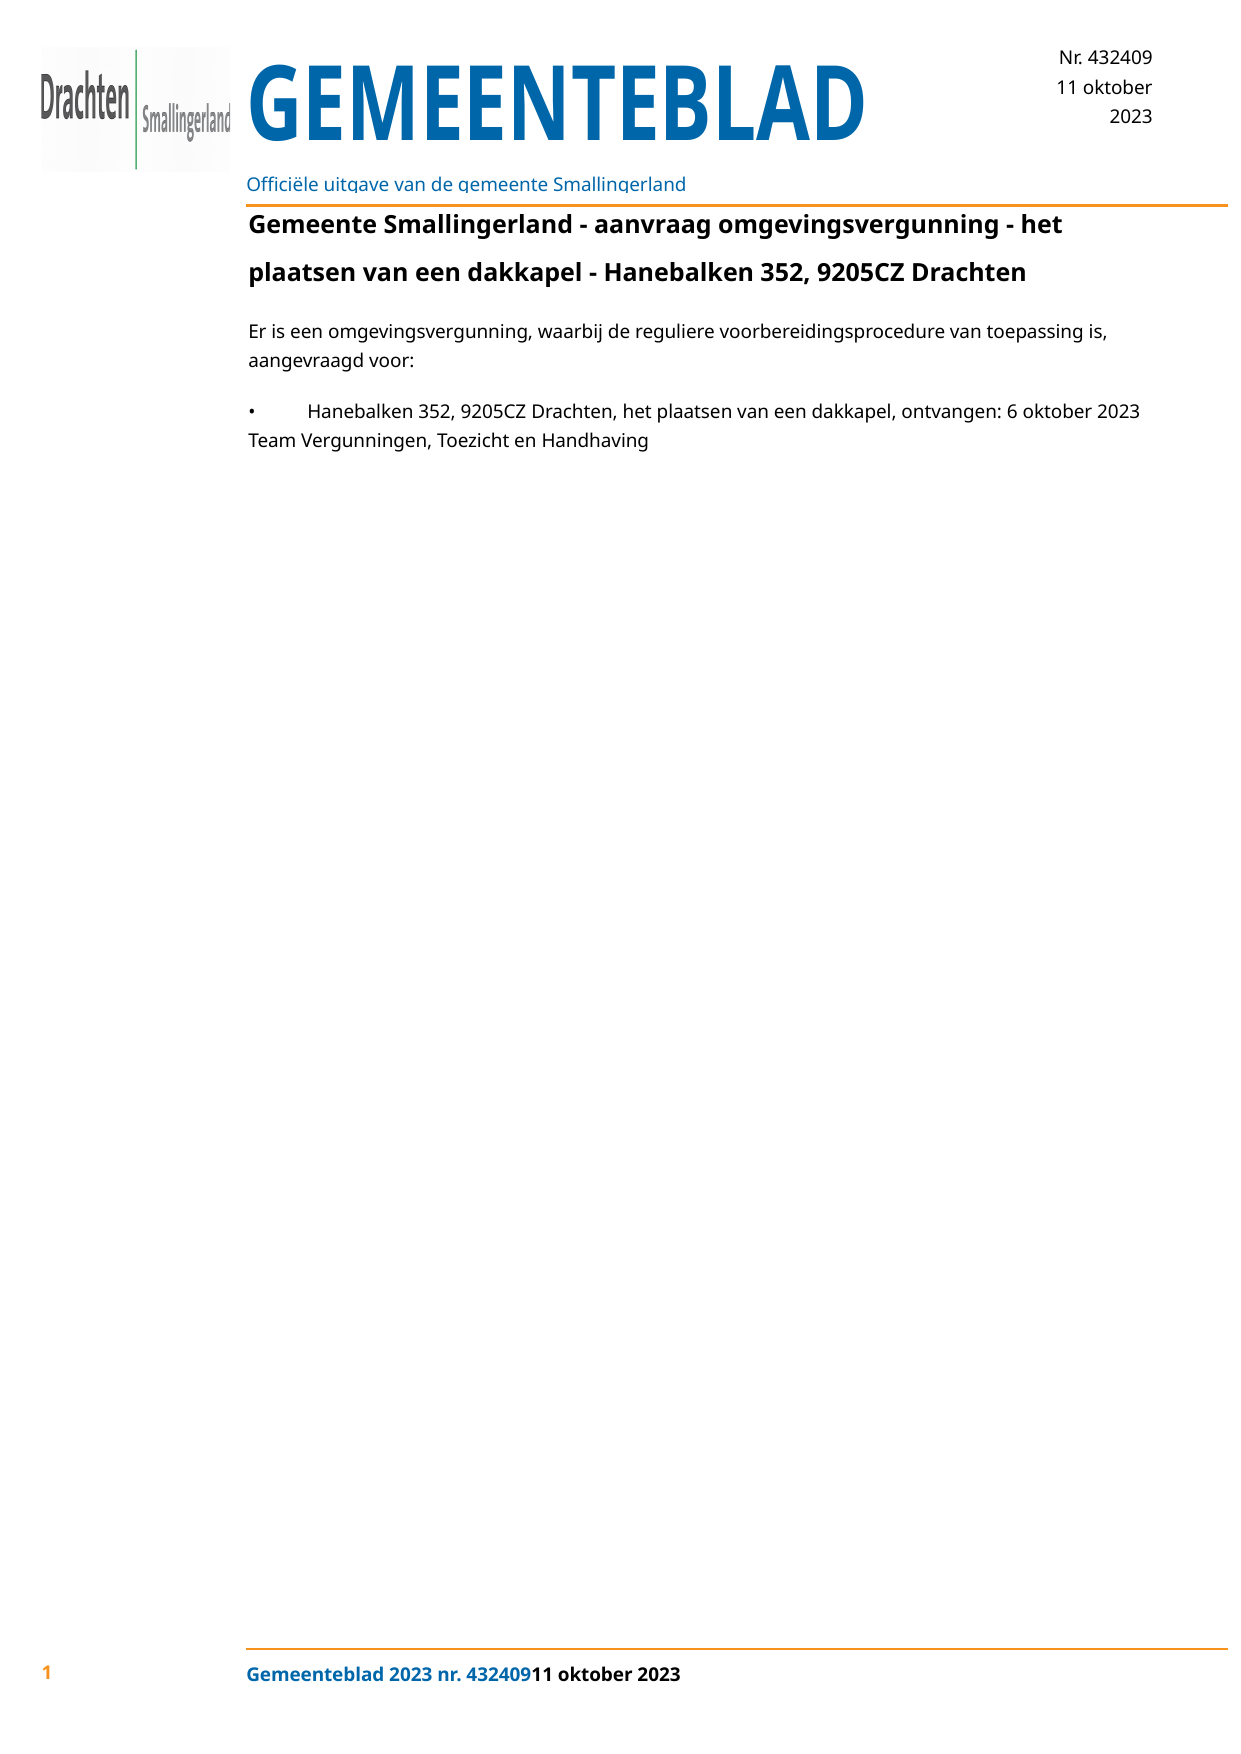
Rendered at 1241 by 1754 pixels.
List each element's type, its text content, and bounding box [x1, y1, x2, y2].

text Er is een omgevingsvergunning, waarbij de reguliere voorbereidingsprocedure van toepassing is, aangevraagd voor: [248, 318, 1152, 373]
text Team Vergunningen, Toezicht en Handhaving [248, 427, 1152, 453]
text Gemeente Smallingerland - aanvraag omgevingsvergunning - het plaatsen van een dakkapel - Hanebalken 352, 9205CZ Drachten [248, 207, 1152, 288]
list Hanebalken 352, 9205CZ Drachten, het plaatsen van een dakkapel, ontvangen: 6 oktober 2023 [248, 398, 1152, 424]
picture [41, 47, 231, 172]
